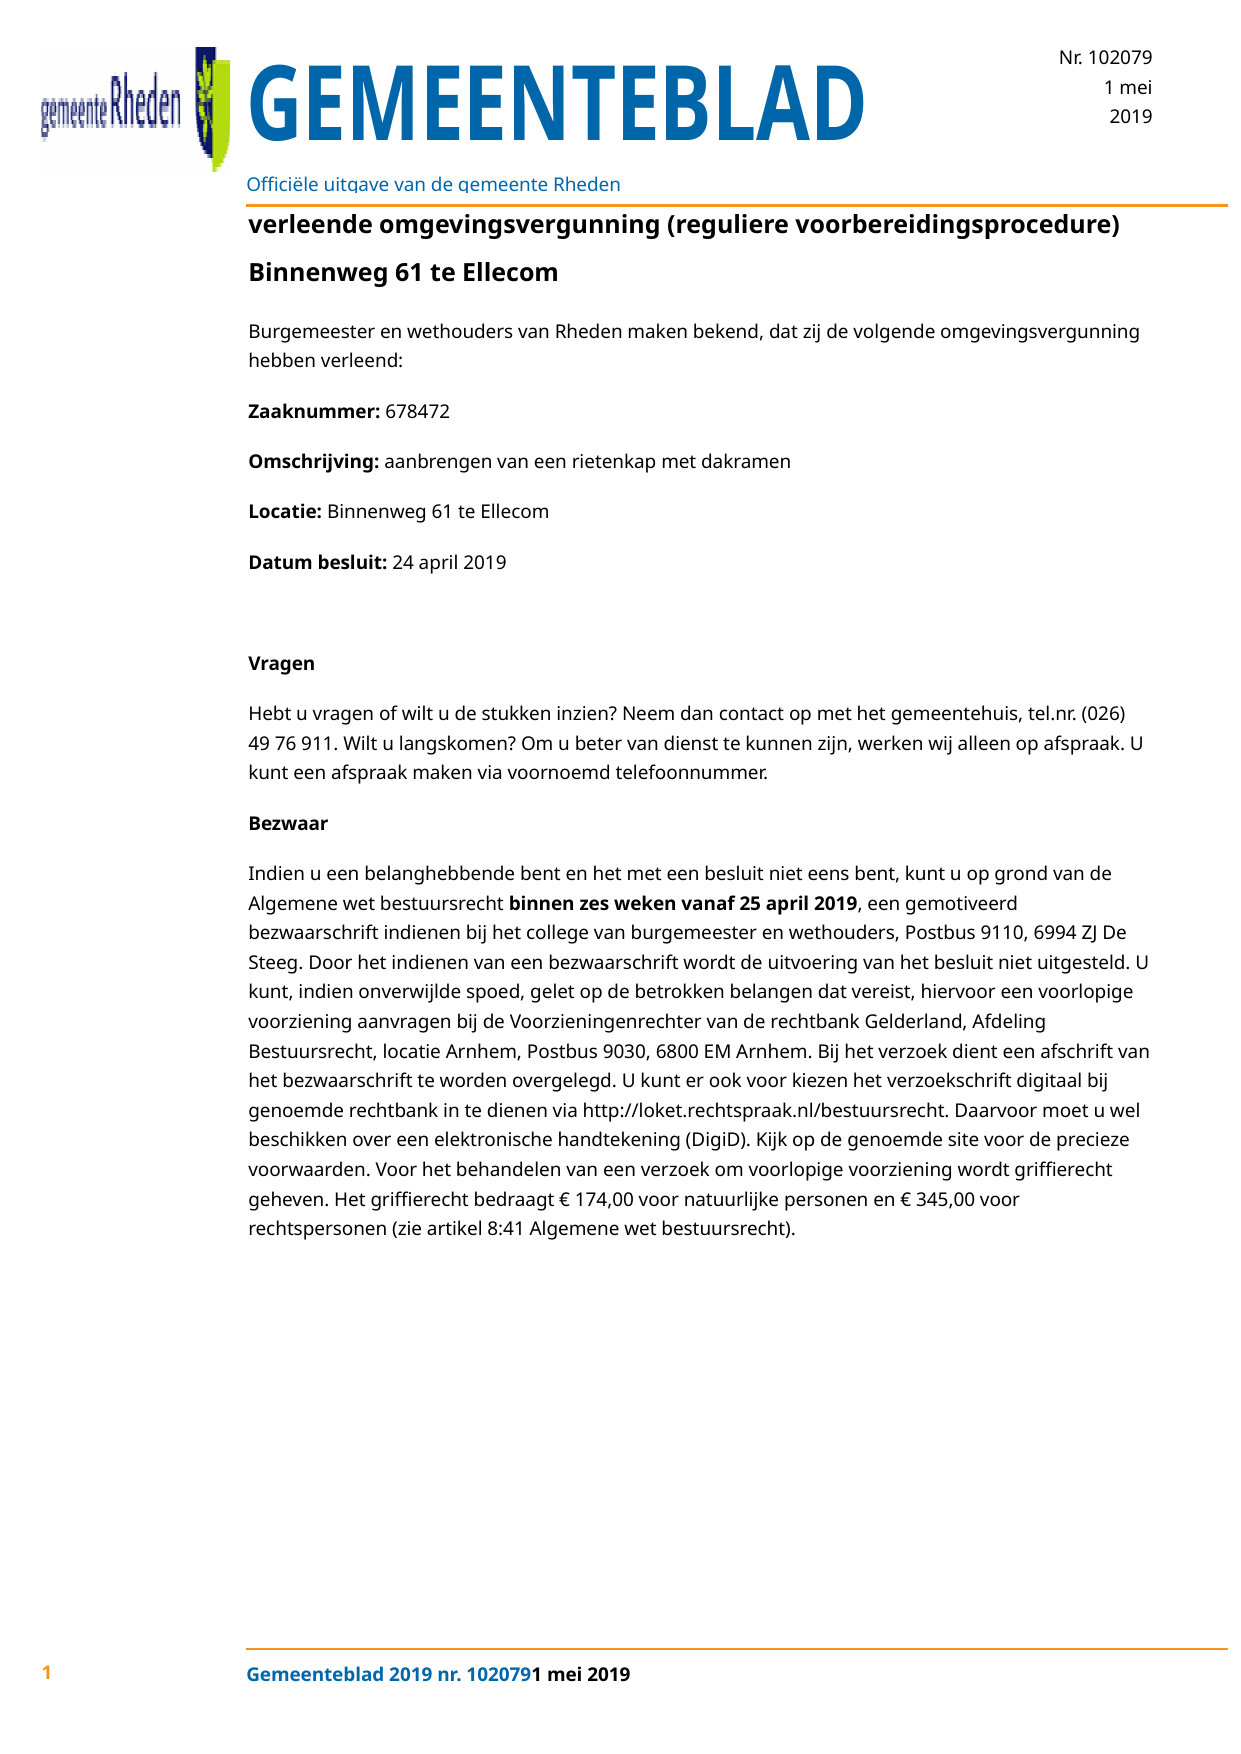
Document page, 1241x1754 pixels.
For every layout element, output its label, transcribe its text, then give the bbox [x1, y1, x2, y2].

text Burgemeester en wethouders van Rheden maken bekend, dat zij de volgende omgevingsvergunning hebben verleend: [248, 318, 1152, 373]
text Omschrijving: aanbrengen van een rietenkap met dakramen [248, 448, 1152, 474]
text Bezwaar [248, 810, 1152, 836]
picture [41, 47, 231, 172]
text Indien u een belanghebbende bent en het met een besluit niet eens bent, kunt u op grond van de Algemene wet bestuursrecht binnen zes weken vanaf 25 april 2019, een gemotiveerd bezwaarschrift indienen bij het college van burgemeester en wethouders, Postbus 9110, 6994 ZJ De Steeg. Door het indienen van een bezwaarschrift wordt de uitvoering van het besluit niet uitgesteld. U kunt, indien onverwijlde spoed, gelet op de betrokken belangen dat vereist, hiervoor een voorlopige voorziening aanvragen bij de Voorzieningenrechter van de rechtbank Gelderland, Afdeling Bestuursrecht, locatie Arnhem, Postbus 9030, 6800 EM Arnhem. Bij het verzoek dient een afschrift van het bezwaarschrift te worden overgelegd. U kunt er ook voor kiezen het verzoekschrift digitaal bij genoemde rechtbank in te dienen via http://loket.rechtspraak.nl/bestuursrecht. Daarvoor moet u wel beschikken over een elektronische handtekening (DigiD). Kijk op de genoemde site voor de precieze voorwaarden. Voor het behandelen van een verzoek om voorlopige voorziening wordt griffierecht geheven. Het griffierecht bedraagt € 174,00 voor natuurlijke personen en € 345,00 voor rechtspersonen (zie artikel 8:41 Algemene wet bestuursrecht). [248, 860, 1152, 1241]
text verleende omgevingsvergunning (reguliere voorbereidingsprocedure) Binnenweg 61 te Ellecom [248, 207, 1152, 288]
text Locatie: Binnenweg 61 te Ellecom [248, 499, 1152, 524]
text Vragen [248, 650, 1152, 676]
text Datum besluit: 24 april 2019 [248, 549, 1152, 575]
text Hebt u vragen of wilt u de stukken inzien? Neem dan contact op met het gemeentehuis, tel.nr. (026) 49 76 911. Wilt u langskomen? Om u beter van dienst te kunnen zijn, werken wij alleen op afspraak. U kunt een afspraak maken via voornoemd telefoonnummer. [248, 700, 1152, 785]
text Zaaknummer: 678472 [248, 398, 1152, 424]
